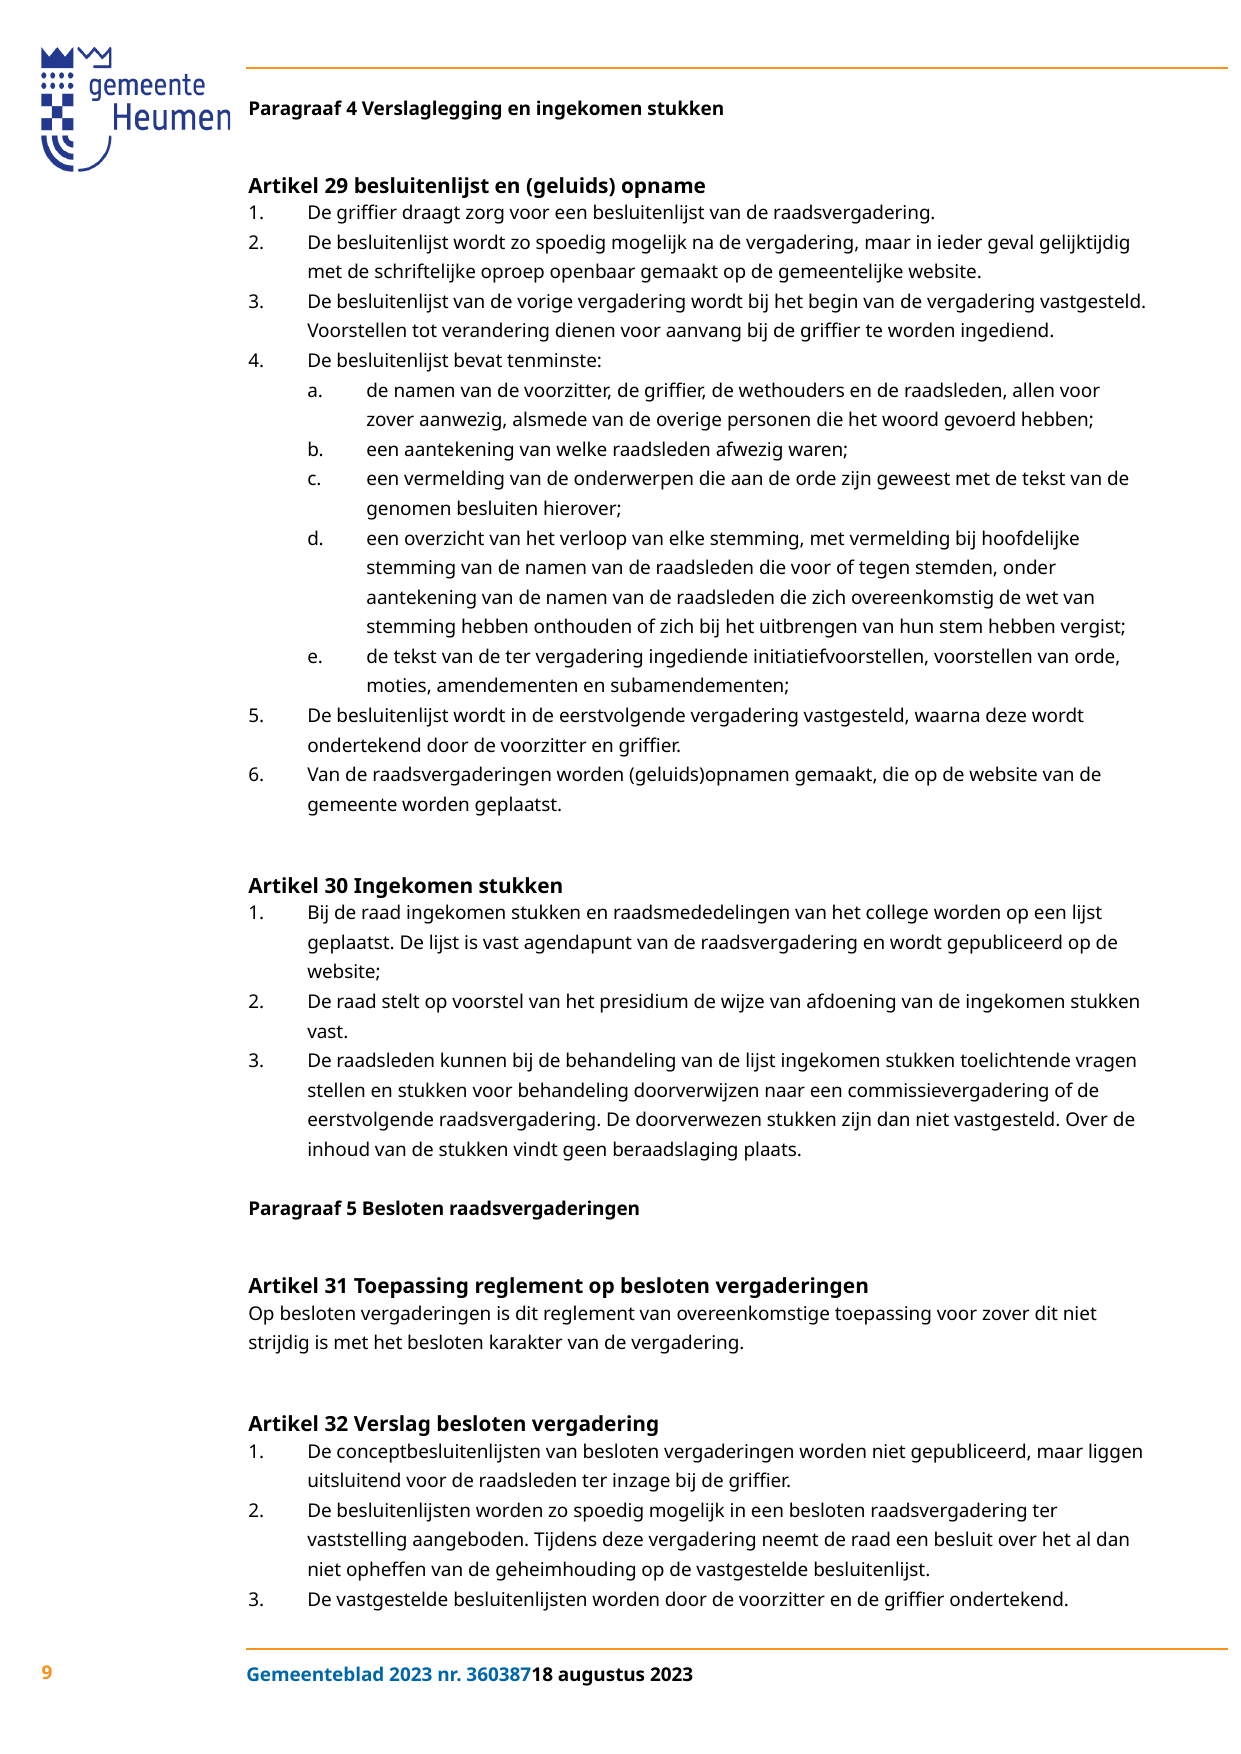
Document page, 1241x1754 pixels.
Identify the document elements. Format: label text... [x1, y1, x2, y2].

list De besluitenlijst bevat tenminste: [248, 347, 1152, 373]
text Artikel 29 besluitenlijst en (geluids) opname [248, 171, 1152, 199]
list De vastgestelde besluitenlijsten worden door de voorzitter en de griffier ondertekend. [248, 1586, 1152, 1612]
list Bij de raad ingekomen stukken en raadsmededelingen van het college worden op een lijst geplaatst. De lijst is vast agendapunt van de raadsvergadering en wordt gepubliceerd op de website; [248, 899, 1152, 984]
text Artikel 31 Toepassing reglement op besloten vergaderingen [248, 1271, 1152, 1300]
list Van de raadsvergaderingen worden (geluids)opnamen gemaakt, die op de website van de gemeente worden geplaatst. [248, 761, 1152, 817]
list De besluitenlijst wordt in de eerstvolgende vergadering vastgesteld, waarna deze wordt ondertekend door de voorzitter en griffier. [248, 702, 1152, 758]
picture [41, 47, 231, 172]
list De raad stelt op voorstel van het presidium de wijze van afdoening van de ingekomen stukken vast. [248, 988, 1152, 1043]
text Op besloten vergaderingen is dit reglement van overeenkomstige toepassing voor zover dit niet strijdig is met het besloten karakter van de vergadering. [248, 1300, 1152, 1355]
list een aantekening van welke raadsleden afwezig waren; [307, 436, 1152, 462]
text Artikel 32 Verslag besloten vergadering [248, 1409, 1152, 1438]
list De conceptbesluitenlijsten van besloten vergaderingen worden niet gepubliceerd, maar liggen uitsluitend voor de raadsleden ter inzage bij de griffier. [248, 1438, 1152, 1493]
text Paragraaf 4 Verslaglegging en ingekomen stukken [248, 95, 1152, 121]
list De besluitenlijst wordt zo spoedig mogelijk na de vergadering, maar in ieder geval gelijktijdig met de schriftelijke oproep openbaar gemaakt op de gemeentelijke website. [248, 229, 1152, 284]
list De besluitenlijst van de vorige vergadering wordt bij het begin van de vergadering vastgesteld. Voorstellen tot verandering dienen voor aanvang bij de griffier te worden ingediend. [248, 288, 1152, 343]
list De griffier draagt zorg voor een besluitenlijst van de raadsvergadering. [248, 199, 1152, 225]
list De raadsleden kunnen bij de behandeling van de lijst ingekomen stukken toelichtende vragen stellen en stukken voor behandeling doorverwijzen naar een commissievergadering of de eerstvolgende raadsvergadering. De doorverwezen stukken zijn dan niet vastgesteld. Over de inhoud van de stukken vindt geen beraadslaging plaats. [248, 1047, 1152, 1162]
list een overzicht van het verloop van elke stemming, met vermelding bij hoofdelijke stemming van de namen van de raadsleden die voor of tegen stemden, onder aantekening van de namen van de raadsleden die zich overeenkomstig de wet van stemming hebben onthouden of zich bij het uitbrengen van hun stem hebben vergist; [307, 525, 1152, 639]
list de namen van de voorzitter, de griffier, de wethouders en de raadsleden, allen voor zover aanwezig, alsmede van de overige personen die het woord gevoerd hebben; [307, 377, 1152, 432]
list de tekst van de ter vergadering ingediende initiatiefvoorstellen, voorstellen van orde, moties, amendementen en subamendementen; [307, 643, 1152, 698]
list De besluitenlijsten worden zo spoedig mogelijk in een besloten raadsvergadering ter vaststelling aangeboden. Tijdens deze vergadering neemt de raad een besluit over het al dan niet opheffen van de geheimhouding op de vastgestelde besluitenlijst. [248, 1497, 1152, 1582]
list een vermelding van de onderwerpen die aan de orde zijn geweest met de tekst van de genomen besluiten hierover; [307, 466, 1152, 521]
text Paragraaf 5 Besloten raadsvergaderingen [248, 1195, 1152, 1221]
text Artikel 30 Ingekomen stukken [248, 871, 1152, 899]
